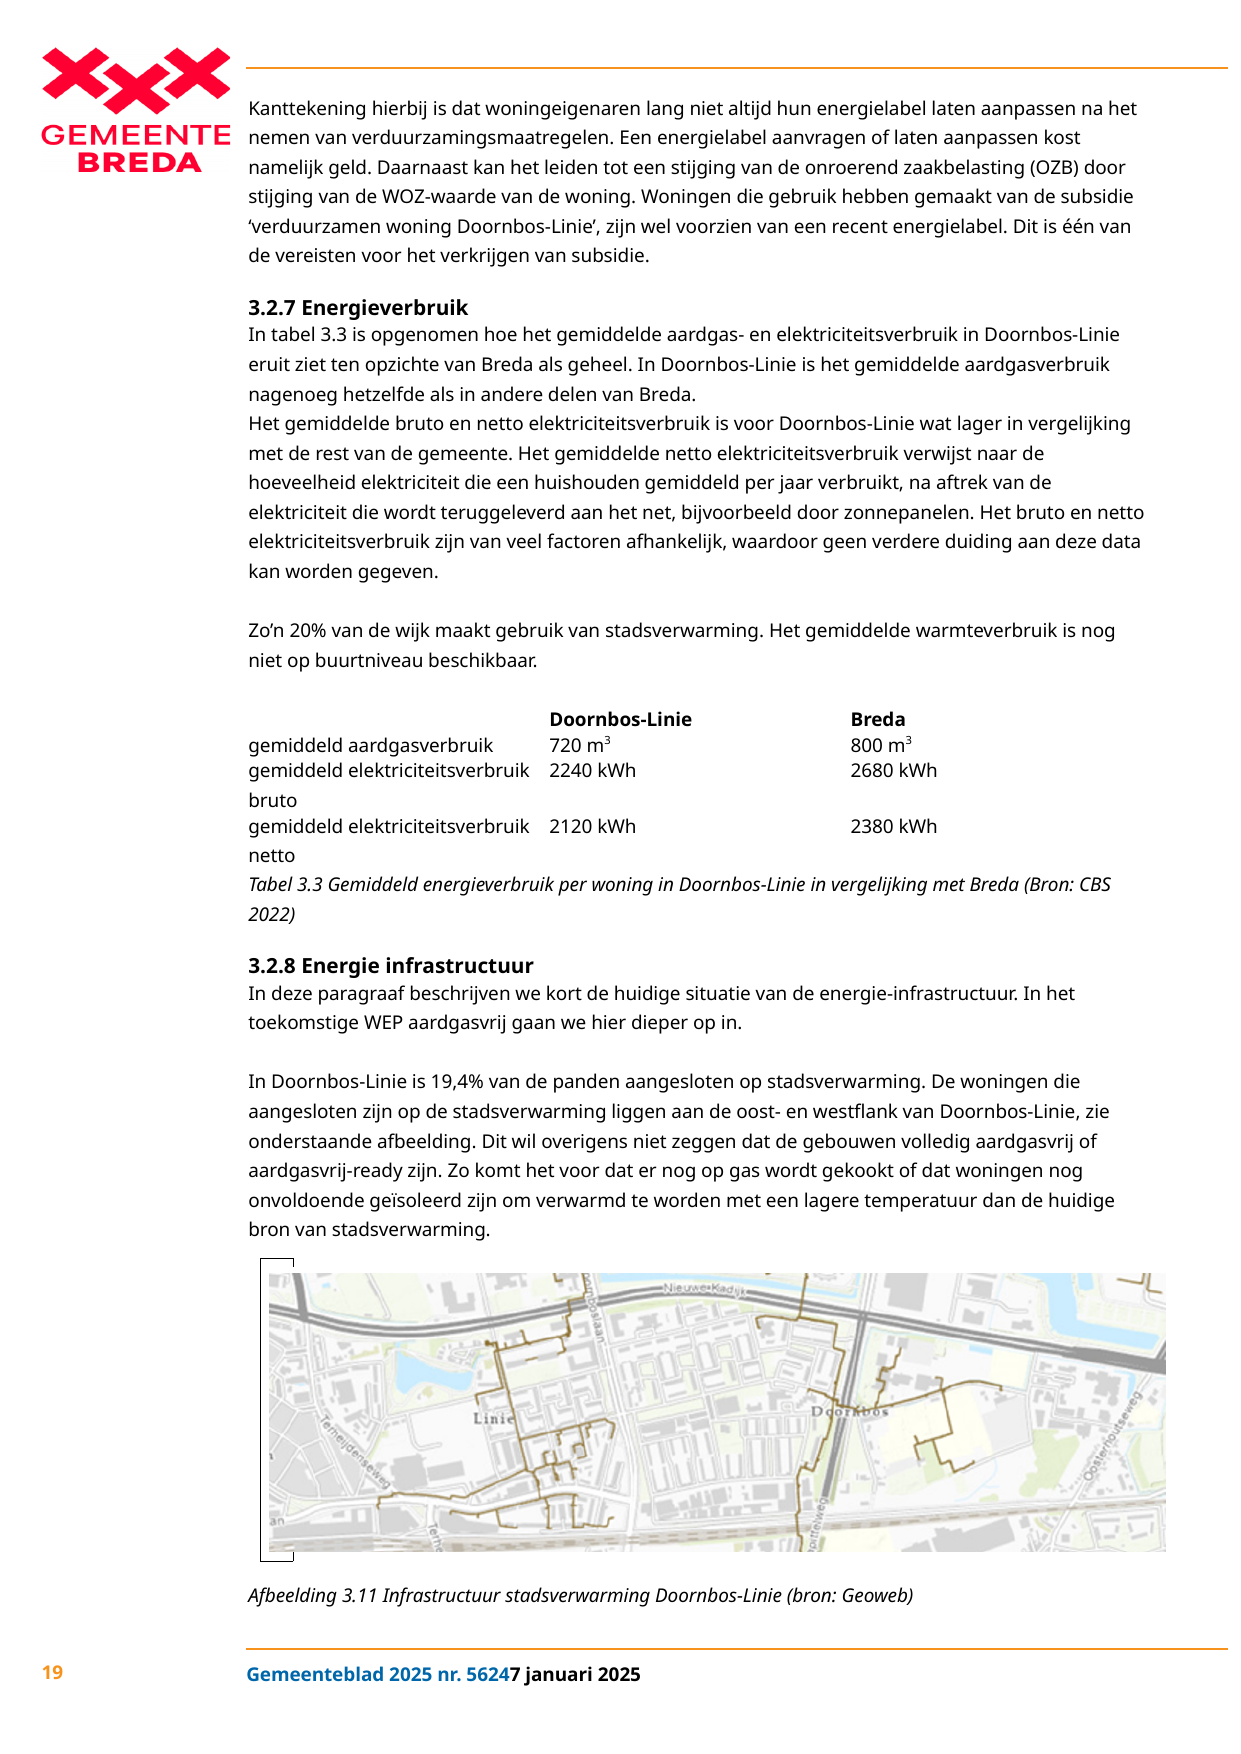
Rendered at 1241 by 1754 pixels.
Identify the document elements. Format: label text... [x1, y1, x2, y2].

table_cell 2380 kWh [850, 813, 1152, 868]
text Tabel 3.3 Gemiddeld energieverbruik per woning in Doornbos-Linie in vergelijking met Breda (Bron: CBS 2022) [248, 872, 1152, 927]
table_cell 2680 kWh [850, 758, 1152, 813]
table_cell 800 m3 [850, 732, 1152, 758]
table_header [248, 706, 549, 732]
picture [268, 1267, 1173, 1552]
text In Doornbos-Linie is 19,4% van de panden aangesloten op stadsverwarming. De woningen die aangesloten zijn op de stadsverwarming liggen aan de oost- en westflank van Doornbos-Linie, zie onderstaande afbeelding. Dit wil overigens niet zeggen dat de gebouwen volledig aardgasvrij of aardgasvrij-ready zijn. Zo komt het voor dat er nog op gas wordt gekookt of dat woningen nog onvoldoende geïsoleerd zijn om verwarmd te worden met een lagere temperatuur dan de huidige bron van stadsverwarming. [248, 1069, 1152, 1242]
table_header Doornbos-Linie [549, 706, 850, 732]
text Kanttekening hierbij is dat woningeigenaren lang niet altijd hun energielabel laten aanpassen na het nemen van verduurzamingsmaatregelen. Een energielabel aanvragen of laten aanpassen kost namelijk geld. Daarnaast kan het leiden tot een stijging van de onroerend zaakbelasting (OZB) door stijging van de WOZ-waarde van de woning. Woningen die gebruik hebben gemaakt van de subsidie ‘verduurzamen woning Doornbos-Linie’, zijn wel voorzien van een recent energielabel. Dit is één van de vereisten voor het verkrijgen van subsidie. [248, 95, 1152, 268]
table_cell 720 m3 [549, 732, 850, 758]
text Afbeelding 3.11 Infrastructuur stadsverwarming Doornbos-Linie (bron: Geoweb) [248, 1582, 1152, 1608]
text 3.2.8 Energie infrastructuur [248, 952, 1152, 980]
table_cell gemiddeld aardgasverbruik [248, 732, 549, 758]
table_header Breda [850, 706, 1152, 732]
text Zo’n 20% van de wijk maakt gebruik van stadsverwarming. Het gemiddelde warmteverbruik is nog niet op buurtniveau beschikbaar. [248, 617, 1152, 673]
text 3.2.7 Energieverbruik [248, 293, 1152, 322]
picture [41, 47, 231, 172]
table_cell 2120 kWh [549, 813, 850, 868]
text In deze paragraaf beschrijven we kort de huidige situatie van de energie-infrastructuur. In het toekomstige WEP aardgasvrij gaan we hier dieper op in. [248, 980, 1152, 1035]
text In tabel 3.3 is opgenomen hoe het gemiddelde aardgas- en elektriciteitsverbruik in Doornbos-Linie eruit ziet ten opzichte van Breda als geheel. In Doornbos-Linie is het gemiddelde aardgasverbruik nagenoeg hetzelfde als in andere delen van Breda. [248, 322, 1152, 406]
table_cell gemiddeld elektriciteitsverbruik netto [248, 813, 549, 868]
table_cell 2240 kWh [549, 758, 850, 813]
table_cell gemiddeld elektriciteitsverbruik bruto [248, 758, 549, 813]
text Het gemiddelde bruto en netto elektriciteitsverbruik is voor Doornbos-Linie wat lager in vergelijking met de rest van de gemeente. Het gemiddelde netto elektriciteitsverbruik verwijst naar de hoeveelheid elektriciteit die een huishouden gemiddeld per jaar verbruikt, na aftrek van de elektriciteit die wordt teruggeleverd aan het net, bijvoorbeeld door zonnepanelen. Het bruto en netto elektriciteitsverbruik zijn van veel factoren afhankelijk, waardoor geen verdere duiding aan deze data kan worden gegeven. [248, 410, 1152, 584]
